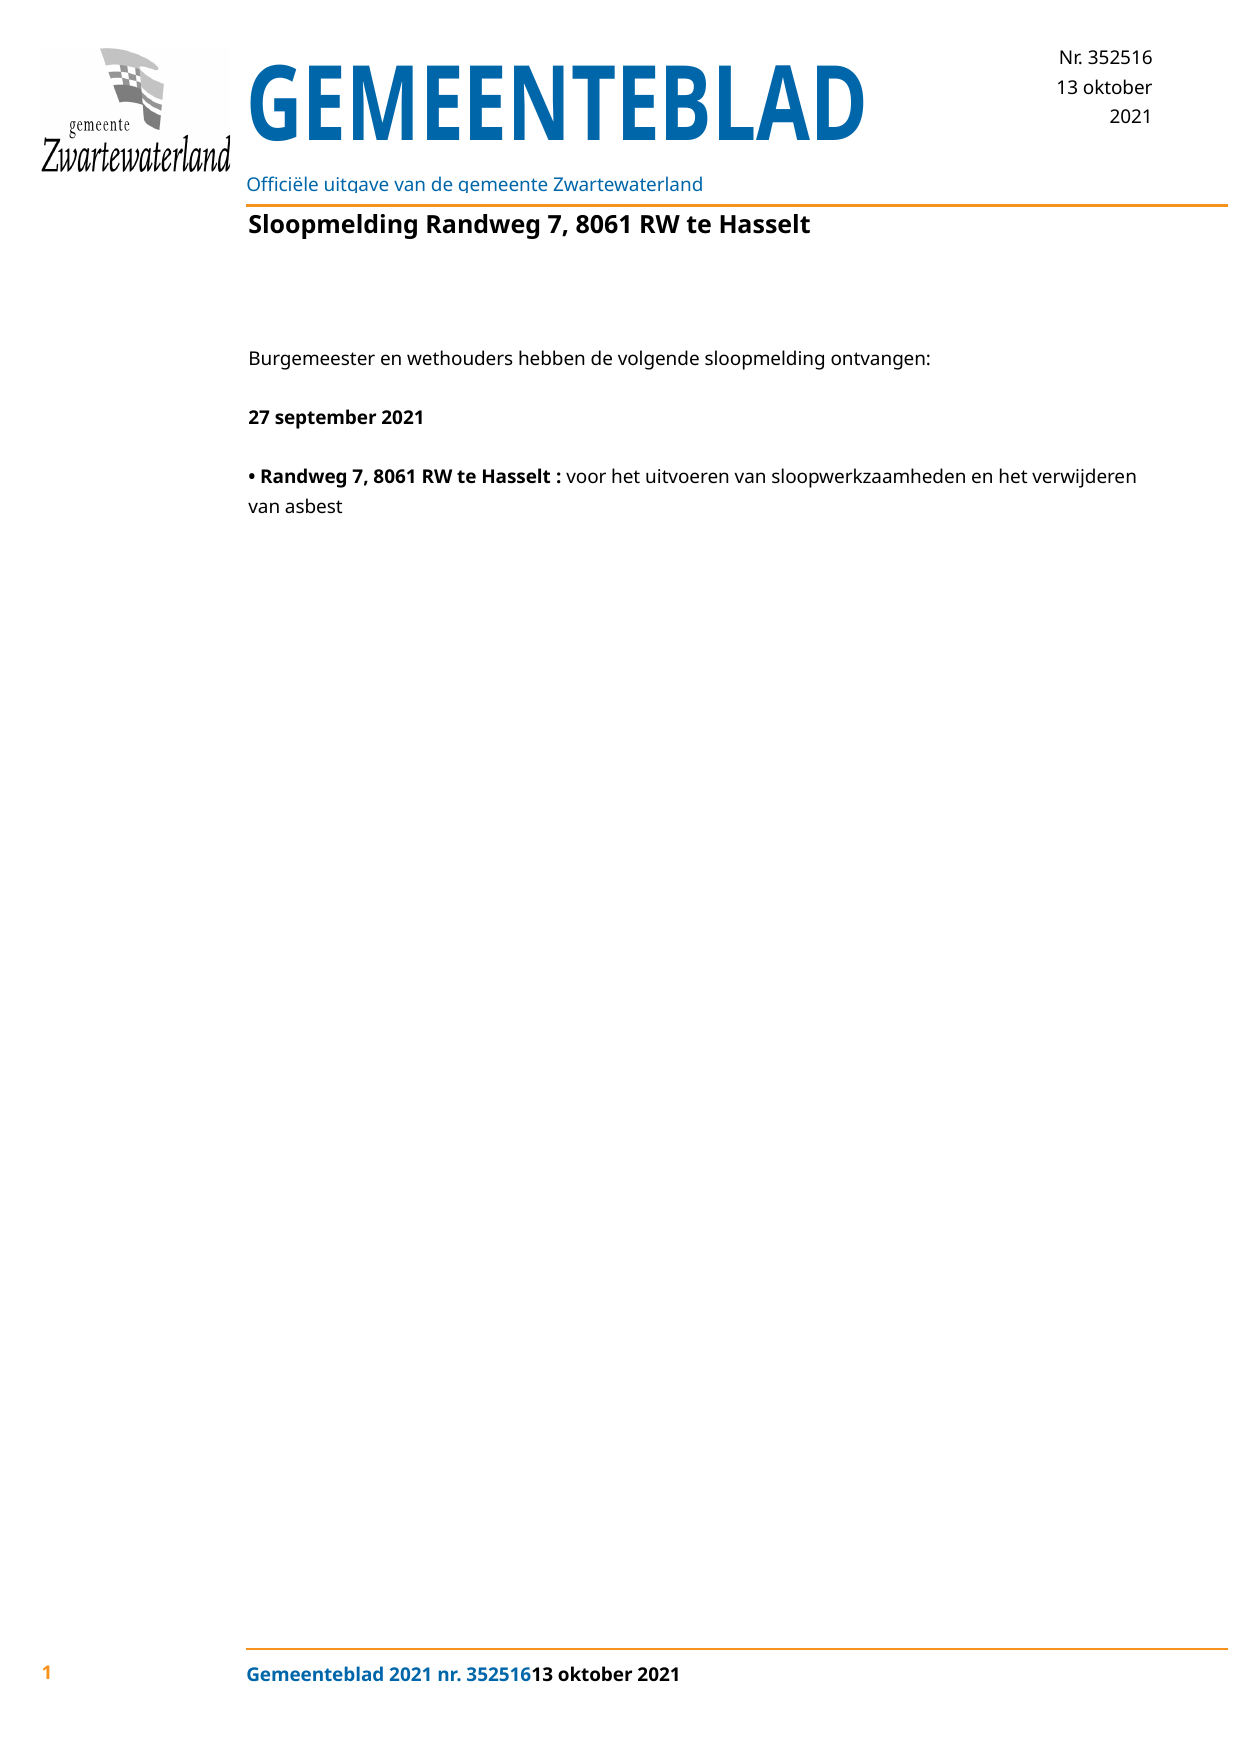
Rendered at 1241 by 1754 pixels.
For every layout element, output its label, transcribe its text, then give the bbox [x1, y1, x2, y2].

text Sloopmelding Randweg 7, 8061 RW te Hasselt [248, 207, 1152, 241]
text • Randweg 7, 8061 RW te Hasselt : voor het uitvoeren van sloopwerkzaamheden en het verwijderen van asbest [248, 464, 1152, 519]
picture [41, 47, 231, 172]
text 27 september 2021 [248, 404, 1152, 430]
text Burgemeester en wethouders hebben de volgende sloopmelding ontvangen: [248, 345, 1152, 371]
